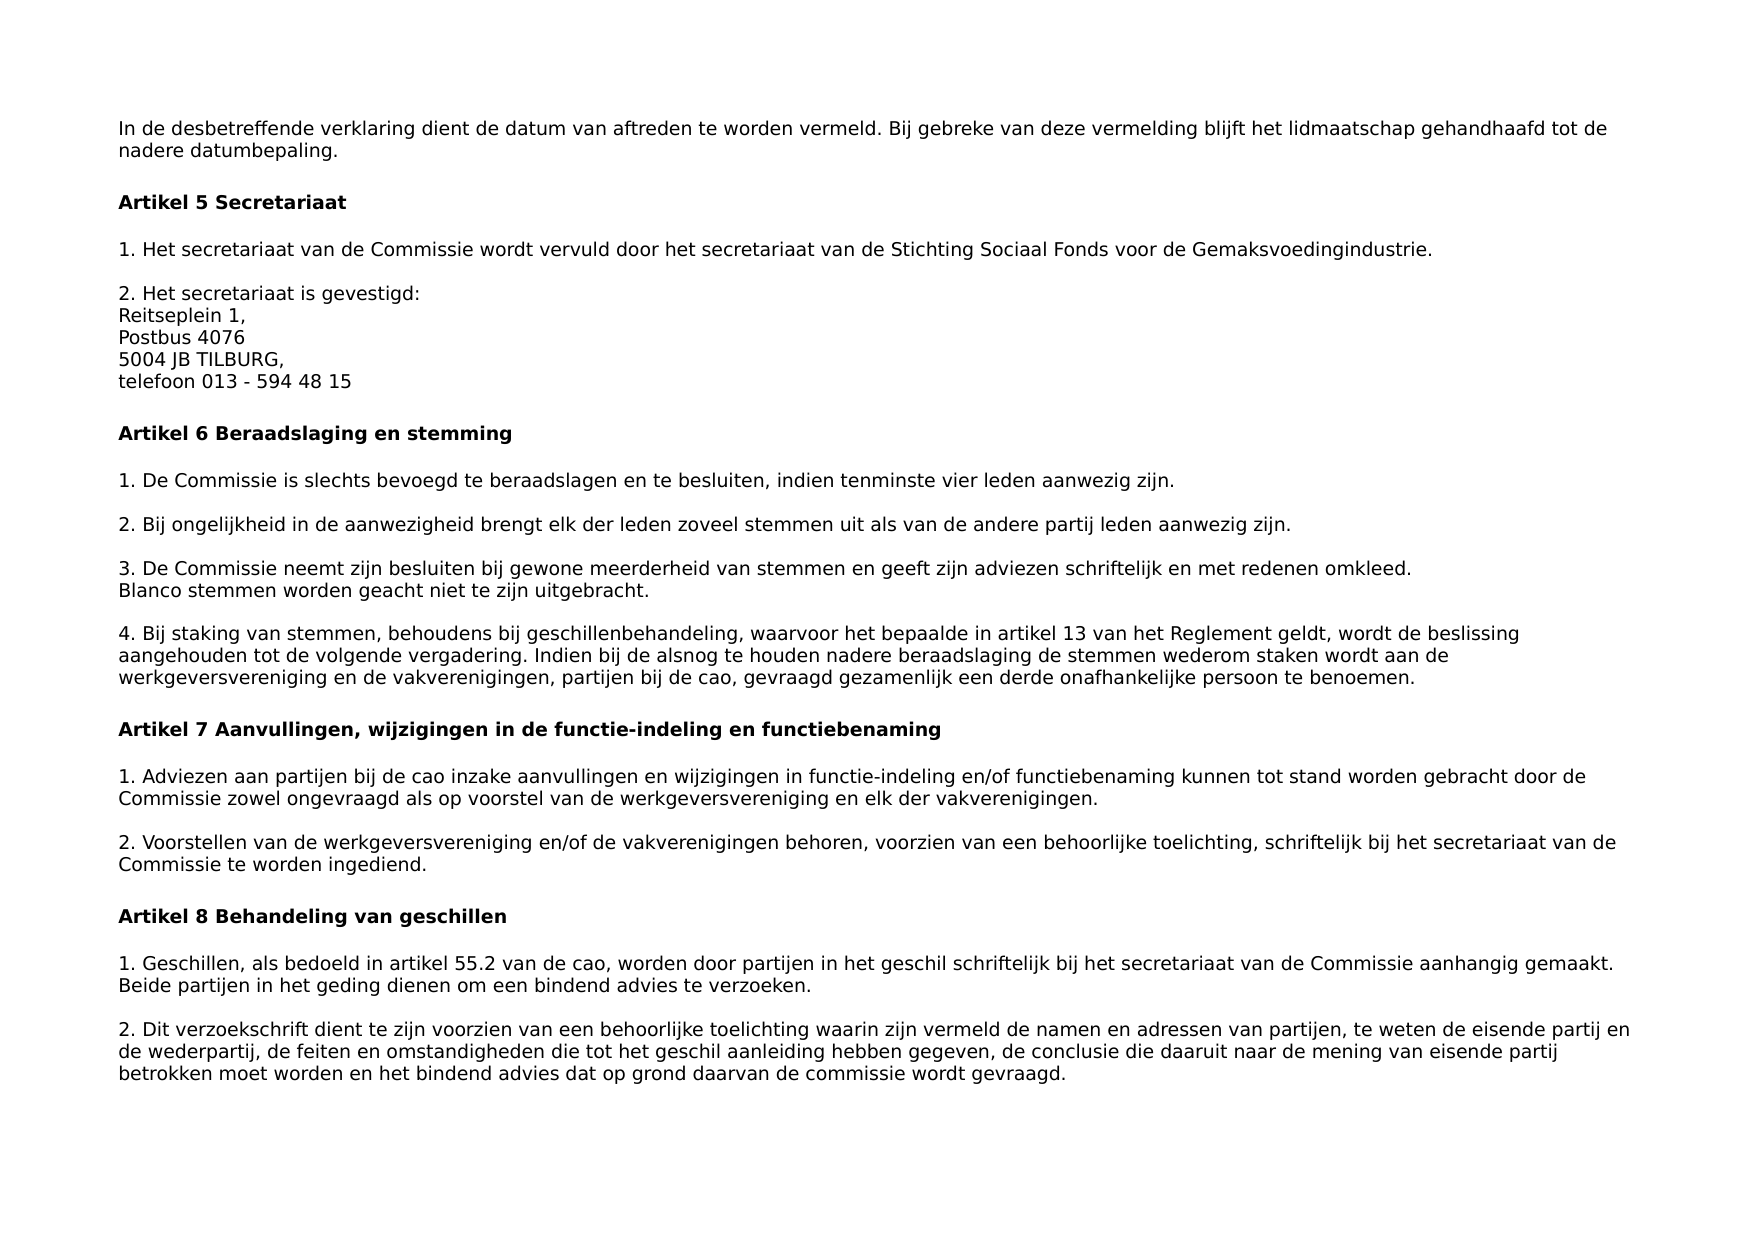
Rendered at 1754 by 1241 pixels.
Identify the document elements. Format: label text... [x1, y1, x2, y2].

text 2. Bij ongelijkheid in de aanwezigheid brengt elk der leden zoveel stemmen uit als van de andere partij leden aanwezig zijn. [118, 514, 1636, 536]
text Reitseplein 1, [118, 305, 1636, 327]
subtitle Artikel 8 Behandeling van geschillen [118, 906, 1636, 928]
text Blanco stemmen worden geacht niet te zijn uitgebracht. [118, 579, 1636, 601]
text 3. De Commissie neemt zijn besluiten bij gewone meerderheid van stemmen en geeft zijn adviezen schriftelijk en met redenen omkleed. [118, 557, 1636, 579]
text Postbus 4076 [118, 327, 1636, 349]
text 4. Bij staking van stemmen, behoudens bij geschillenbehandeling, waarvoor het bepaalde in artikel 13 van het Reglement geldt, wordt de beslissing aangehouden tot de volgende vergadering. Indien bij de alsnog te houden nadere beraadslaging de stemmen wederom staken wordt aan de werkgeversvereniging en de vakverenigingen, partijen bij de cao, gevraagd gezamenlijk een derde onafhankelijke persoon te benoemen. [118, 623, 1636, 689]
text 2. Voorstellen van de werkgeversvereniging en/of de vakverenigingen behoren, voorzien van een behoorlijke toelichting, schriftelijk bij het secretariaat van de Commissie te worden ingediend. [118, 832, 1636, 876]
text 1. Het secretariaat van de Commissie wordt vervuld door het secretariaat van de Stichting Sociaal Fonds voor de Gemaksvoedingindustrie. [118, 239, 1636, 261]
text telefoon 013 - 594 48 15 [118, 371, 1636, 393]
text 2. Dit verzoekschrift dient te zijn voorzien van een behoorlijke toelichting waarin zijn vermeld de namen en adressen van partijen, te weten de eisende partij en de wederpartij, de feiten en omstandigheden die tot het geschil aanleiding hebben gegeven, de conclusie die daaruit naar de mening van eisende partij betrokken moet worden en het bindend advies dat op grond daarvan de commissie wordt gevraagd. [118, 1019, 1636, 1085]
text 1. Adviezen aan partijen bij de cao inzake aanvullingen en wijzigingen in functie-indeling en/of functiebenaming kunnen tot stand worden gebracht door de Commissie zowel ongevraagd als op voorstel van de werkgeversvereniging en elk der vakverenigingen. [118, 766, 1636, 810]
text 1. De Commissie is slechts bevoegd te beraadslagen en te besluiten, indien tenminste vier leden aanwezig zijn. [118, 470, 1636, 492]
subtitle Artikel 7 Aanvullingen, wijzigingen in de functie-indeling en functiebenaming [118, 719, 1636, 741]
text 2. Het secretariaat is gevestigd: [118, 283, 1636, 305]
subtitle Artikel 5 Secretariaat [118, 192, 1636, 214]
text 5004 JB TILBURG, [118, 349, 1636, 371]
text 1. Geschillen, als bedoeld in artikel 55.2 van de cao, worden door partijen in het geschil schriftelijk bij het secretariaat van de Commissie aanhangig gemaakt. Beide partijen in het geding dienen om een bindend advies te verzoeken. [118, 953, 1636, 997]
subtitle Artikel 6 Beraadslaging en stemming [118, 423, 1636, 445]
text In de desbetreffende verklaring dient de datum van aftreden te worden vermeld. Bij gebreke van deze vermelding blijft het lidmaatschap gehandhaafd tot de nadere datumbepaling. [118, 118, 1636, 162]
